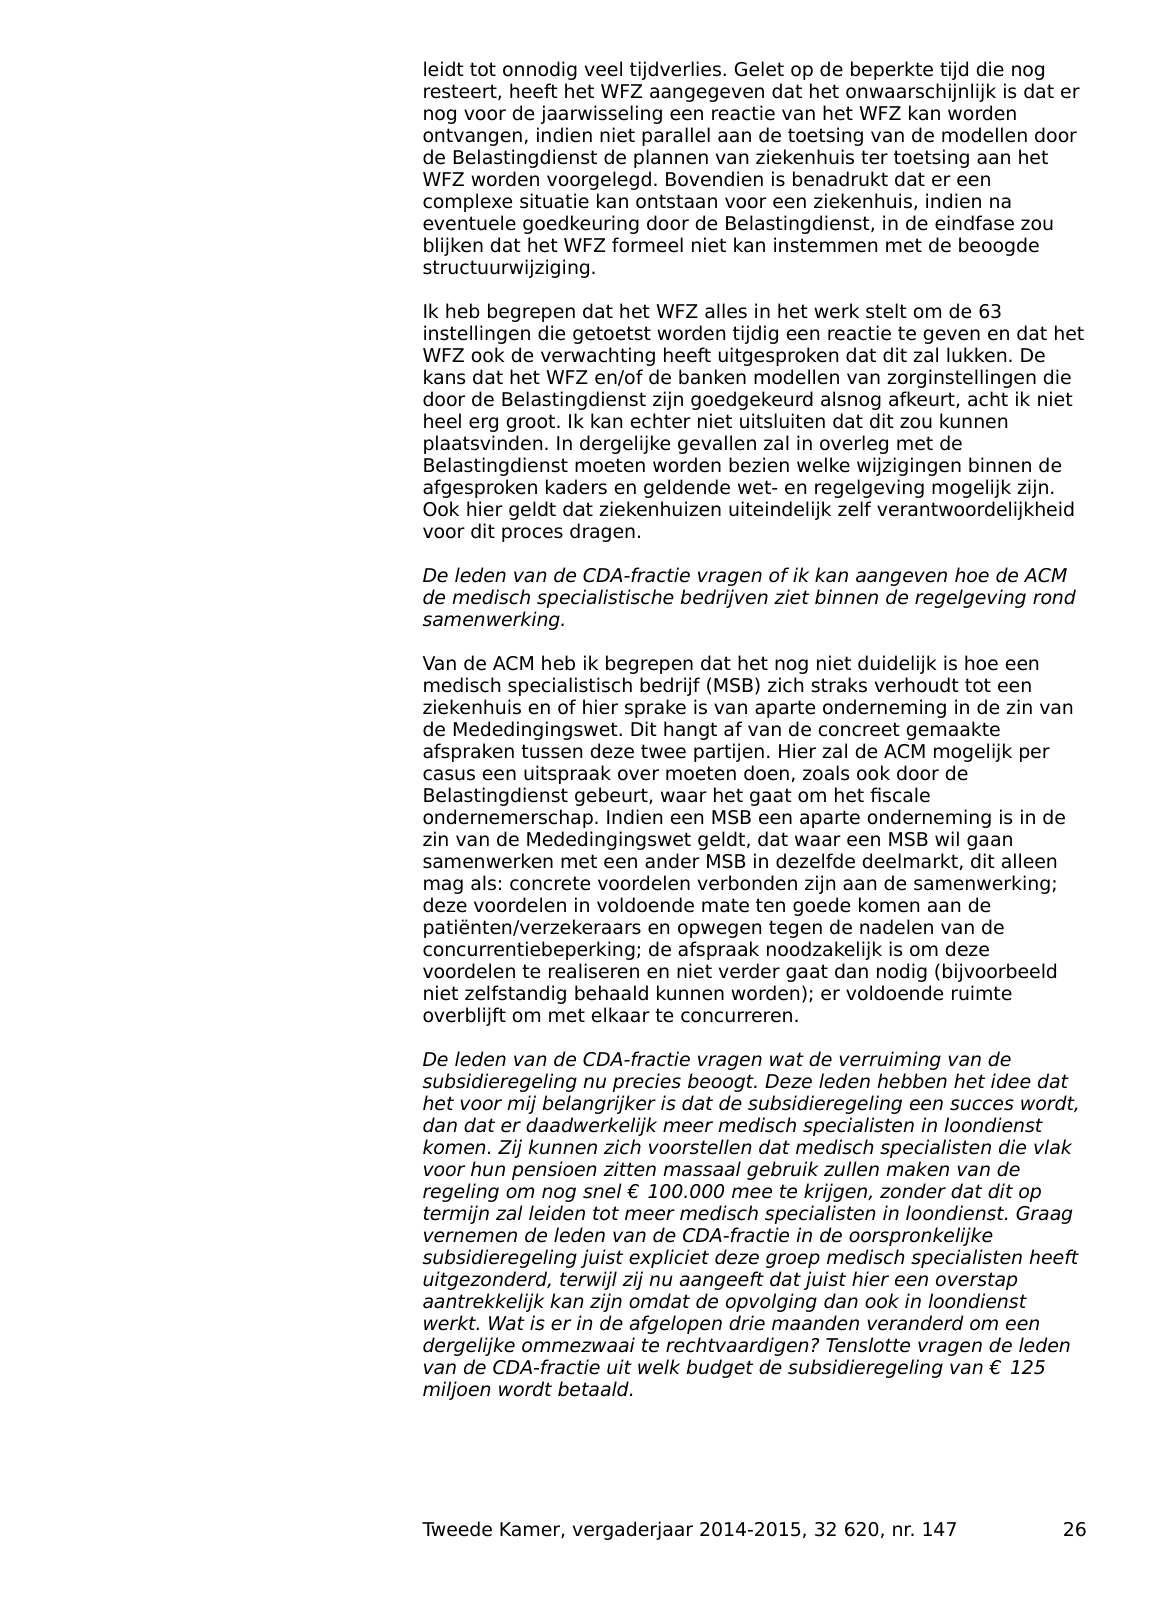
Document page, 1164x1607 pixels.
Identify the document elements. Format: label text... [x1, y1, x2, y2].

text Van de ACM heb ik begrepen dat het nog niet duidelijk is hoe een medisch specialistisch bedrijf (MSB) zich straks verhoudt tot een ziekenhuis en of hier sprake is van aparte onderneming in de zin van de Mededingingswet. Dit hangt af van de concreet gemaakte afspraken tussen deze twee partijen. Hier zal de ACM mogelijk per casus een uitspraak over moeten doen, zoals ook door de Belastingdienst gebeurt, waar het gaat om het fiscale ondernemerschap. Indien een MSB een aparte onderneming is in de zin van de Mededingingswet geldt, dat waar een MSB wil gaan samenwerken met een ander MSB in dezelfde deelmarkt, dit alleen mag als: concrete voordelen verbonden zijn aan de samenwerking; deze voordelen in voldoende mate ten goede komen aan de patiënten/verzekeraars en opwegen tegen de nadelen van de concurrentiebeperking; de afspraak noodzakelijk is om deze voordelen te realiseren en niet verder gaat dan nodig (bijvoorbeeld niet zelfstandig behaald kunnen worden); er voldoende ruimte overblijft om met elkaar te concurreren. [422, 653, 1087, 1027]
text leidt tot onnodig veel tijdverlies. Gelet op de beperkte tijd die nog resteert, heeft het WFZ aangegeven dat het onwaarschijnlijk is dat er nog voor de jaarwisseling een reactie van het WFZ kan worden ontvangen, indien niet parallel aan de toetsing van de modellen door de Belastingdienst de plannen van ziekenhuis ter toetsing aan het WFZ worden voorgelegd. Bovendien is benadrukt dat er een complexe situatie kan ontstaan voor een ziekenhuis, indien na eventuele goedkeuring door de Belastingdienst, in de eindfase zou blijken dat het WFZ formeel niet kan instemmen met de beoogde structuurwijziging. [422, 59, 1087, 279]
text Ik heb begrepen dat het WFZ alles in het werk stelt om de 63 instellingen die getoetst worden tijdig een reactie te geven en dat het WFZ ook de verwachting heeft uitgesproken dat dit zal lukken. De kans dat het WFZ en/of de banken modellen van zorginstellingen die door de Belastingdienst zijn goedgekeurd alsnog afkeurt, acht ik niet heel erg groot. Ik kan echter niet uitsluiten dat dit zou kunnen plaatsvinden. In dergelijke gevallen zal in overleg met de Belastingdienst moeten worden bezien welke wijzigingen binnen de afgesproken kaders en geldende wet- en regelgeving mogelijk zijn. Ook hier geldt dat ziekenhuizen uiteindelijk zelf verantwoordelijkheid voor dit proces dragen. [422, 301, 1087, 543]
text De leden van de CDA-fractie vragen wat de verruiming van de subsidieregeling nu precies beoogt. Deze leden hebben het idee dat het voor mij belangrijker is dat de subsidieregeling een succes wordt, dan dat er daadwerkelijk meer medisch specialisten in loondienst komen. Zij kunnen zich voorstellen dat medisch specialisten die vlak voor hun pensioen zitten massaal gebruik zullen maken van de regeling om nog snel € 100.000 mee te krijgen, zonder dat dit op termijn zal leiden tot meer medisch specialisten in loondienst. Graag vernemen de leden van de CDA-fractie in de oorspronkelijke subsidieregeling juist expliciet deze groep medisch specialisten heeft uitgezonderd, terwijl zij nu aangeeft dat juist hier een overstap aantrekkelijk kan zijn omdat de opvolging dan ook in loondienst werkt. Wat is er in de afgelopen drie maanden veranderd om een dergelijke ommezwaai te rechtvaardigen? Tenslotte vragen de leden van de CDA-fractie uit welk budget de subsidieregeling van € 125 miljoen wordt betaald. [422, 1049, 1087, 1401]
text De leden van de CDA-fractie vragen of ik kan aangeven hoe de ACM de medisch specialistische bedrijven ziet binnen de regelgeving rond samenwerking. [422, 565, 1087, 631]
